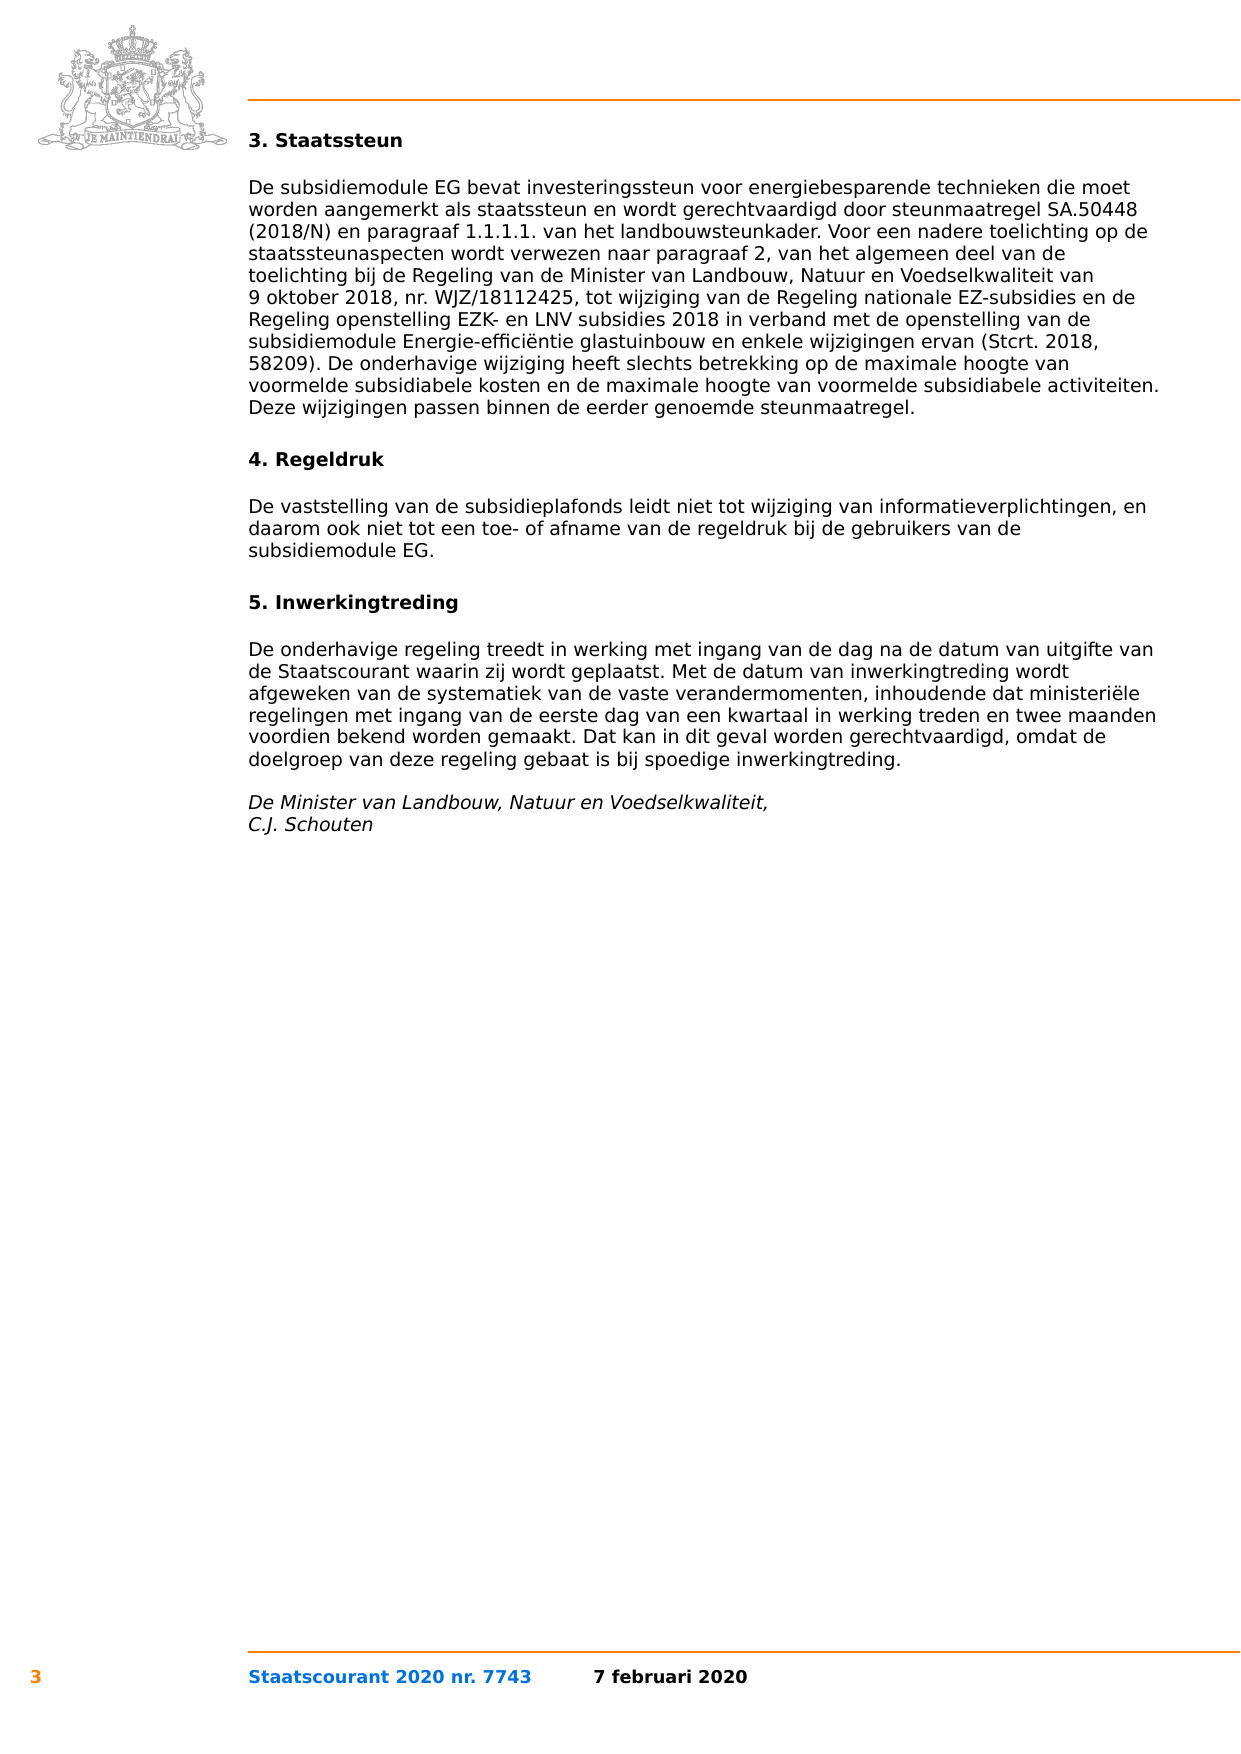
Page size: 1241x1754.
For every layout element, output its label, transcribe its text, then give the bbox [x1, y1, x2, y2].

subtitle 3. Staatssteun [248, 130, 1163, 152]
text De vaststelling van de subsidieplafonds leidt niet tot wijziging van informatieverplichtingen, en daarom ook niet tot een toe- of afname van de regeldruk bij de gebruikers van de subsidiemodule EG. [248, 496, 1163, 562]
text De subsidiemodule EG bevat investeringssteun voor energiebesparende technieken die moet worden aangemerkt als staatssteun en wordt gerechtvaardigd door steunmaatregel SA.50448 (2018/N) en paragraaf 1.1.1.1. van het landbouwsteunkader. Voor een nadere toelichting op de staatssteunaspecten wordt verwezen naar paragraaf 2, van het algemeen deel van de toelichting bij de Regeling van de Minister van Landbouw, Natuur en Voedselkwaliteit van 9 oktober 2018, nr. WJZ/18112425, tot wijziging van de Regeling nationale EZ-subsidies en de Regeling openstelling EZK- en LNV subsidies 2018 in verband met de openstelling van de subsidiemodule Energie-efficiëntie glastuinbouw en enkele wijzigingen ervan (Stcrt. 2018, 58209). De onderhavige wijziging heeft slechts betrekking op de maximale hoogte van voormelde subsidiabele kosten en de maximale hoogte van voormelde subsidiabele activiteiten. Deze wijzigingen passen binnen de eerder genoemde steunmaatregel. [248, 177, 1163, 419]
subtitle 5. Inwerkingtreding [248, 592, 1163, 613]
picture [38, 25, 227, 150]
subtitle 4. Regeldruk [248, 449, 1163, 471]
text De onderhavige regeling treedt in werking met ingang van de dag na de datum van uitgifte van de Staatscourant waarin zij wordt geplaatst. Met de datum van inwerkingtreding wordt afgeweken van de systematiek van de vaste verandermomenten, inhoudende dat ministeriële regelingen met ingang van de eerste dag van een kwartaal in werking treden en twee maanden voordien bekend worden gemaakt. Dat kan in dit geval worden gerechtvaardigd, omdat de doelgroep van deze regeling gebaat is bij spoedige inwerkingtreding. [248, 638, 1163, 770]
text De Minister van Landbouw, Natuur en Voedselkwaliteit, C.J. Schouten [248, 792, 1163, 836]
